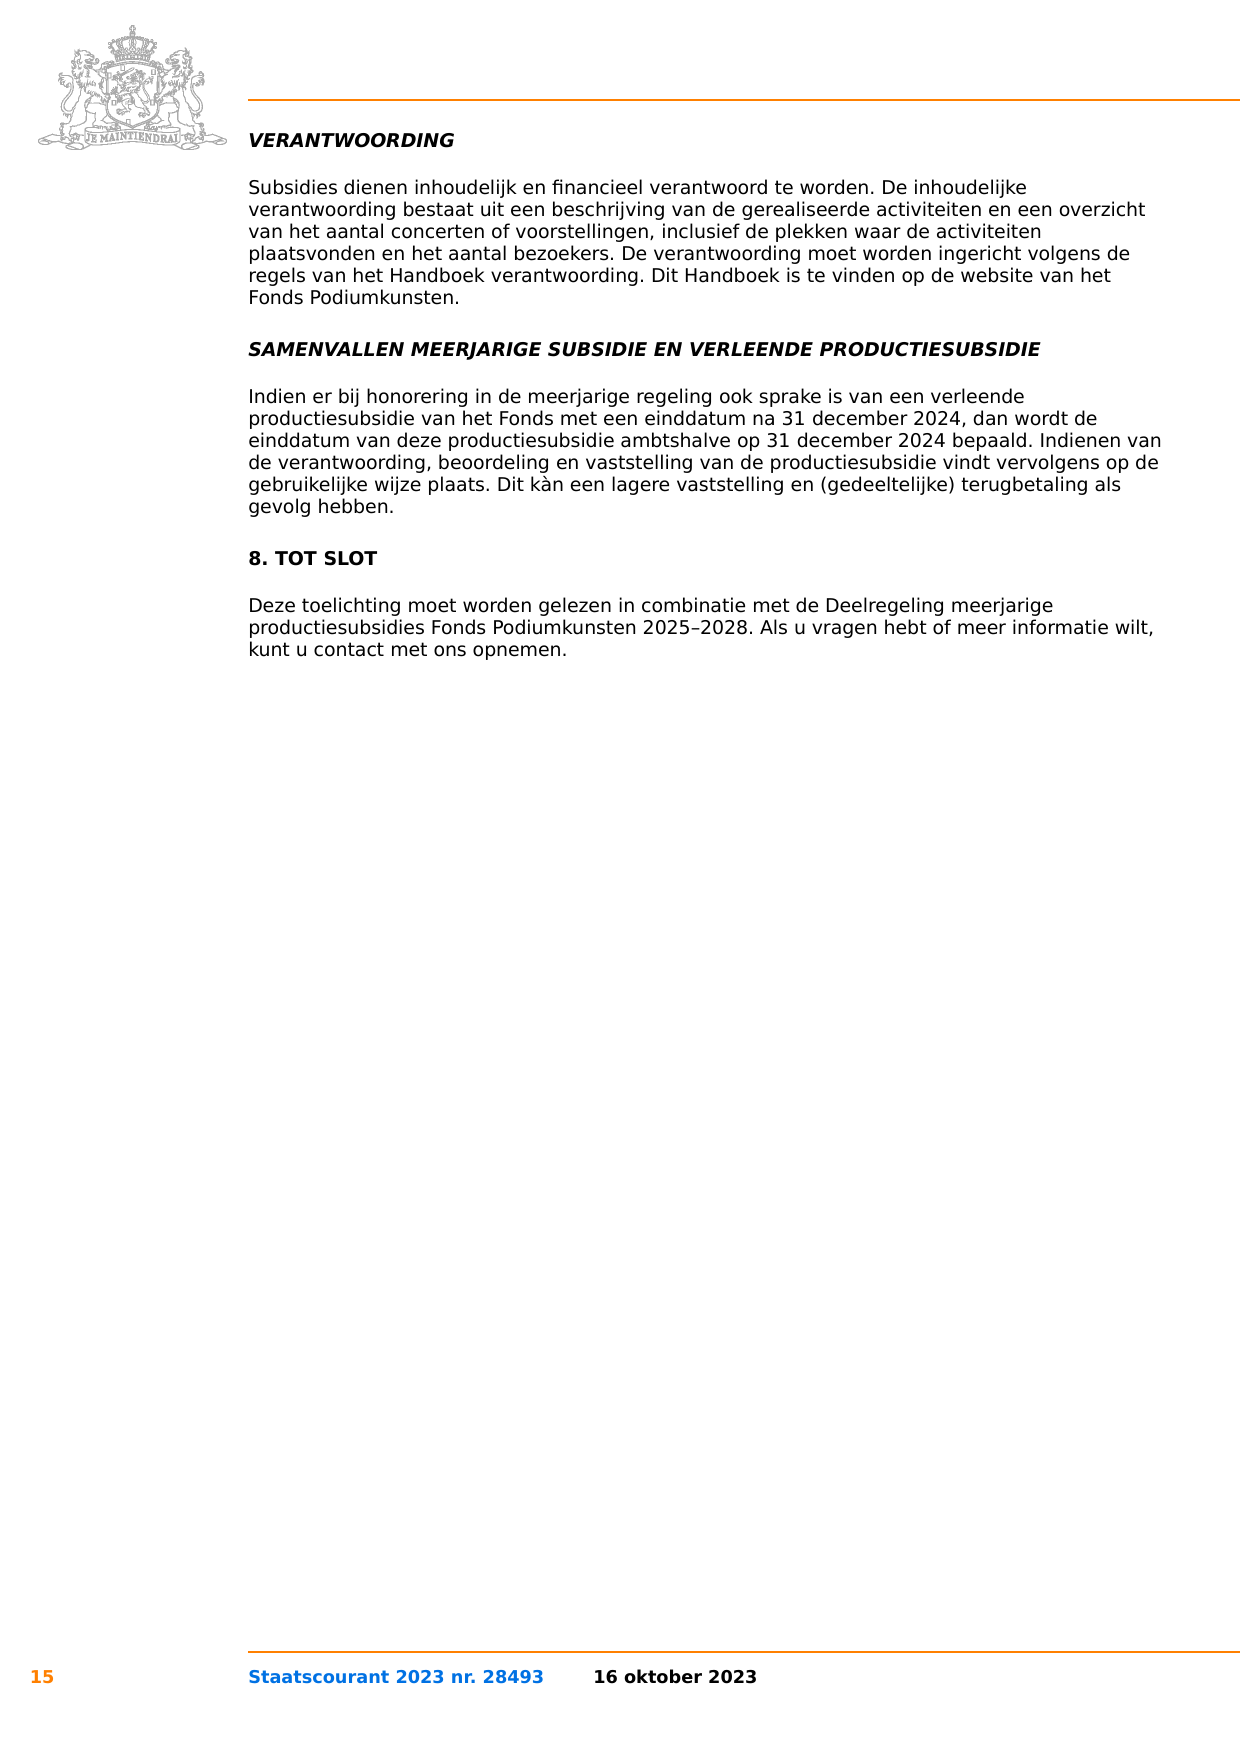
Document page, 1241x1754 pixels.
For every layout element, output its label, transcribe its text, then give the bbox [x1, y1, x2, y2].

picture [38, 25, 227, 150]
subtitle VERANTWOORDING [248, 130, 1163, 152]
text Indien er bij honorering in de meerjarige regeling ook sprake is van een verleende productiesubsidie van het Fonds met een einddatum na 31 december 2024, dan wordt de einddatum van deze productiesubsidie ambtshalve op 31 december 2024 bepaald. Indienen van de verantwoording, beoordeling en vaststelling van de productiesubsidie vindt vervolgens op de gebruikelijke wijze plaats. Dit kàn een lagere vaststelling en (gedeeltelijke) terugbetaling als gevolg hebben. [248, 386, 1163, 518]
text Subsidies dienen inhoudelijk en financieel verantwoord te worden. De inhoudelijke verantwoording bestaat uit een beschrijving van de gerealiseerde activiteiten en een overzicht van het aantal concerten of voorstellingen, inclusief de plekken waar de activiteiten plaatsvonden en het aantal bezoekers. De verantwoording moet worden ingericht volgens de regels van het Handboek verantwoording. Dit Handboek is te vinden op de website van het Fonds Podiumkunsten. [248, 177, 1163, 309]
subtitle SAMENVALLEN MEERJARIGE SUBSIDIE EN VERLEENDE PRODUCTIESUBSIDIE [248, 339, 1163, 361]
subtitle 8. TOT SLOT [248, 548, 1163, 569]
text Deze toelichting moet worden gelezen in combinatie met de Deelregeling meerjarige productiesubsidies Fonds Podiumkunsten 2025–2028. Als u vragen hebt of meer informatie wilt, kunt u contact met ons opnemen. [248, 594, 1163, 661]
